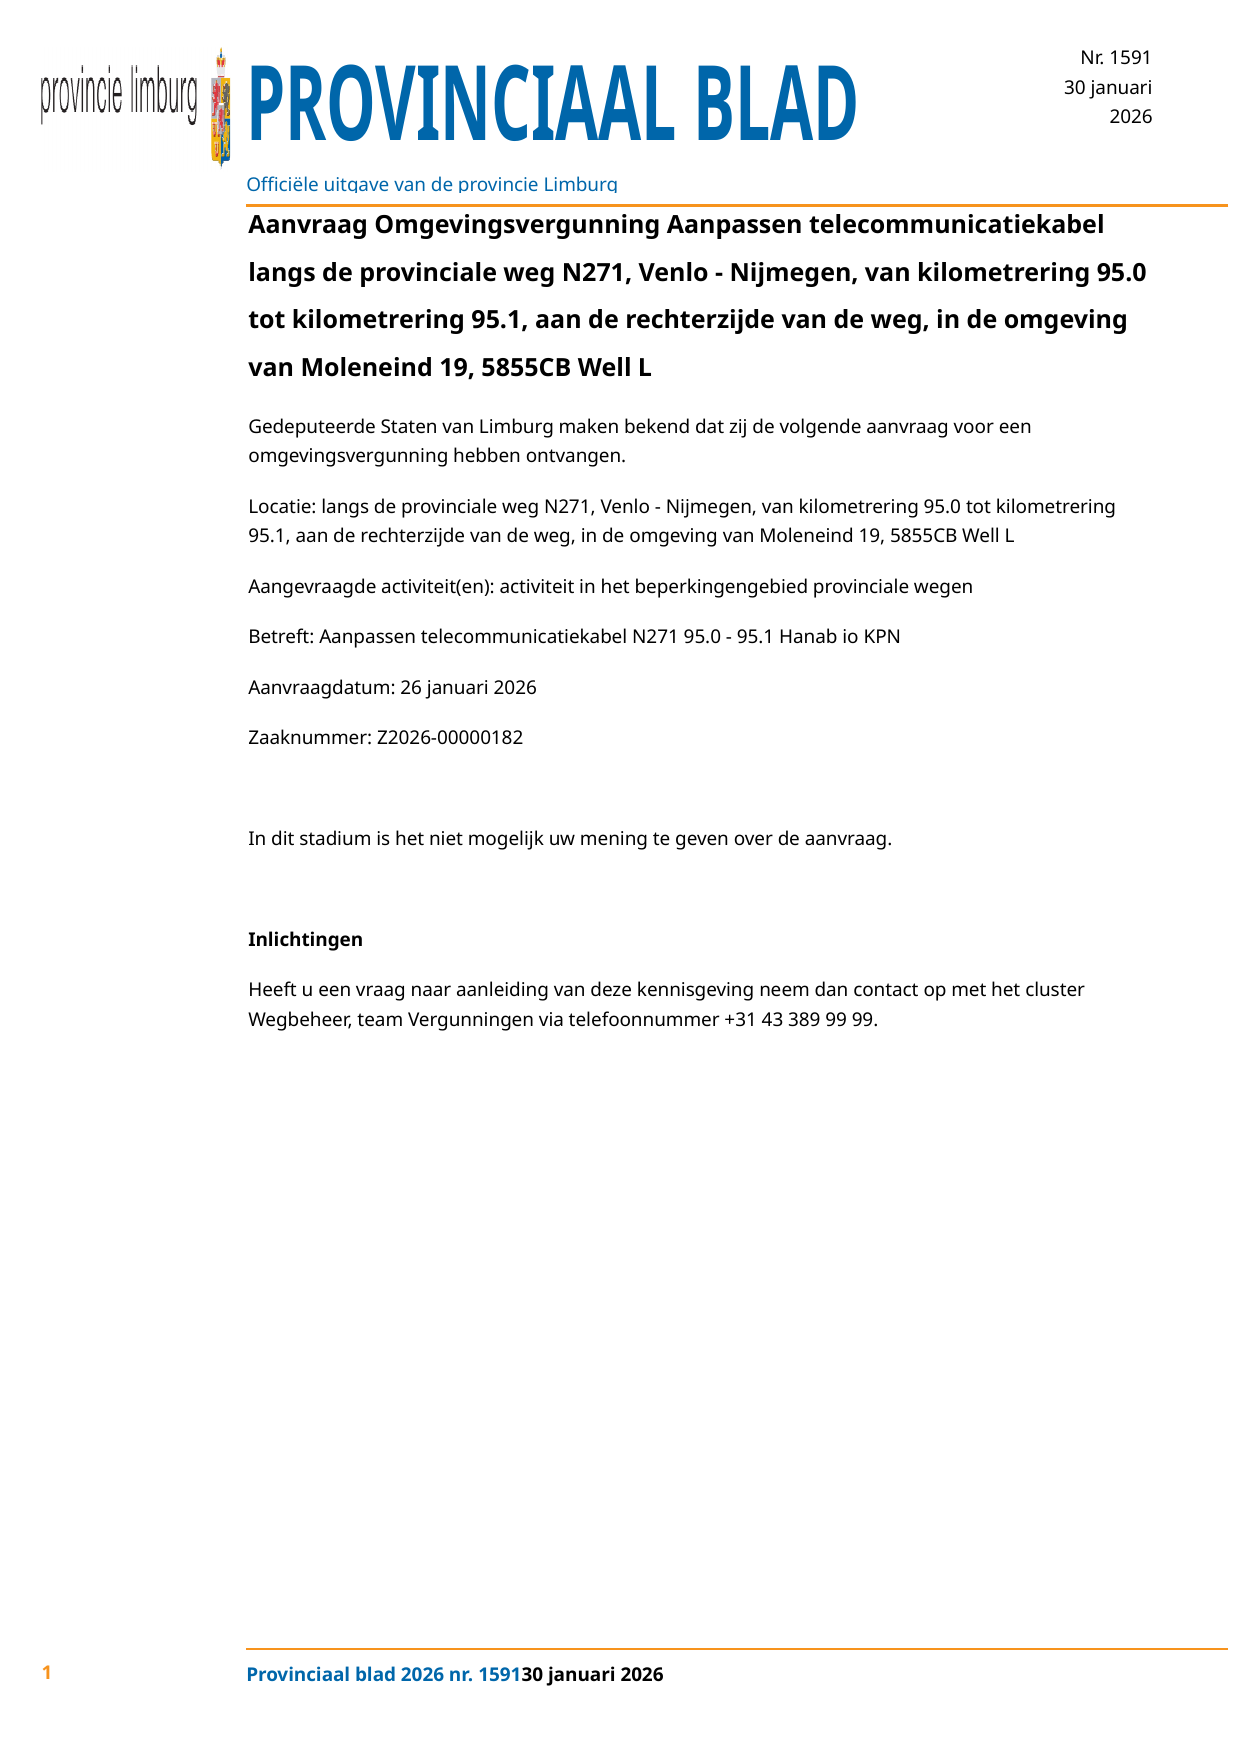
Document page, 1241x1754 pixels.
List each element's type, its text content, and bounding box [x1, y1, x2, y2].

text Zaaknummer: Z2026-00000182 [248, 724, 1152, 750]
text In dit stadium is het niet mogelijk uw mening te geven over de aanvraag. [248, 825, 1152, 851]
text Gedeputeerde Staten van Limburg maken bekend dat zij de volgende aanvraag voor een omgevingsvergunning hebben ontvangen. [248, 413, 1152, 468]
text Locatie: langs de provinciale weg N271, Venlo - Nijmegen, van kilometrering 95.0 tot kilometrering 95.1, aan de rechterzijde van de weg, in de omgeving van Moleneind 19, 5855CB Well L [248, 493, 1152, 548]
text Aanvraagdatum: 26 januari 2026 [248, 674, 1152, 700]
text Betreft: Aanpassen telecommunicatiekabel N271 95.0 - 95.1 Hanab io KPN [248, 623, 1152, 649]
text Aangevraagde activiteit(en): activiteit in het beperkingengebied provinciale wegen [248, 573, 1152, 599]
picture [41, 47, 231, 172]
text Heeft u een vraag naar aanleiding van deze kennisgeving neem dan contact op met het cluster Wegbeheer, team Vergunningen via telefoonnummer +31 43 389 99 99. [248, 976, 1152, 1032]
text Aanvraag Omgevingsvergunning Aanpassen telecommunicatiekabel langs de provinciale weg N271, Venlo - Nijmegen, van kilometrering 95.0 tot kilometrering 95.1, aan de rechterzijde van de weg, in de omgeving van Moleneind 19, 5855CB Well L [248, 207, 1152, 384]
text Inlichtingen [248, 926, 1152, 952]
